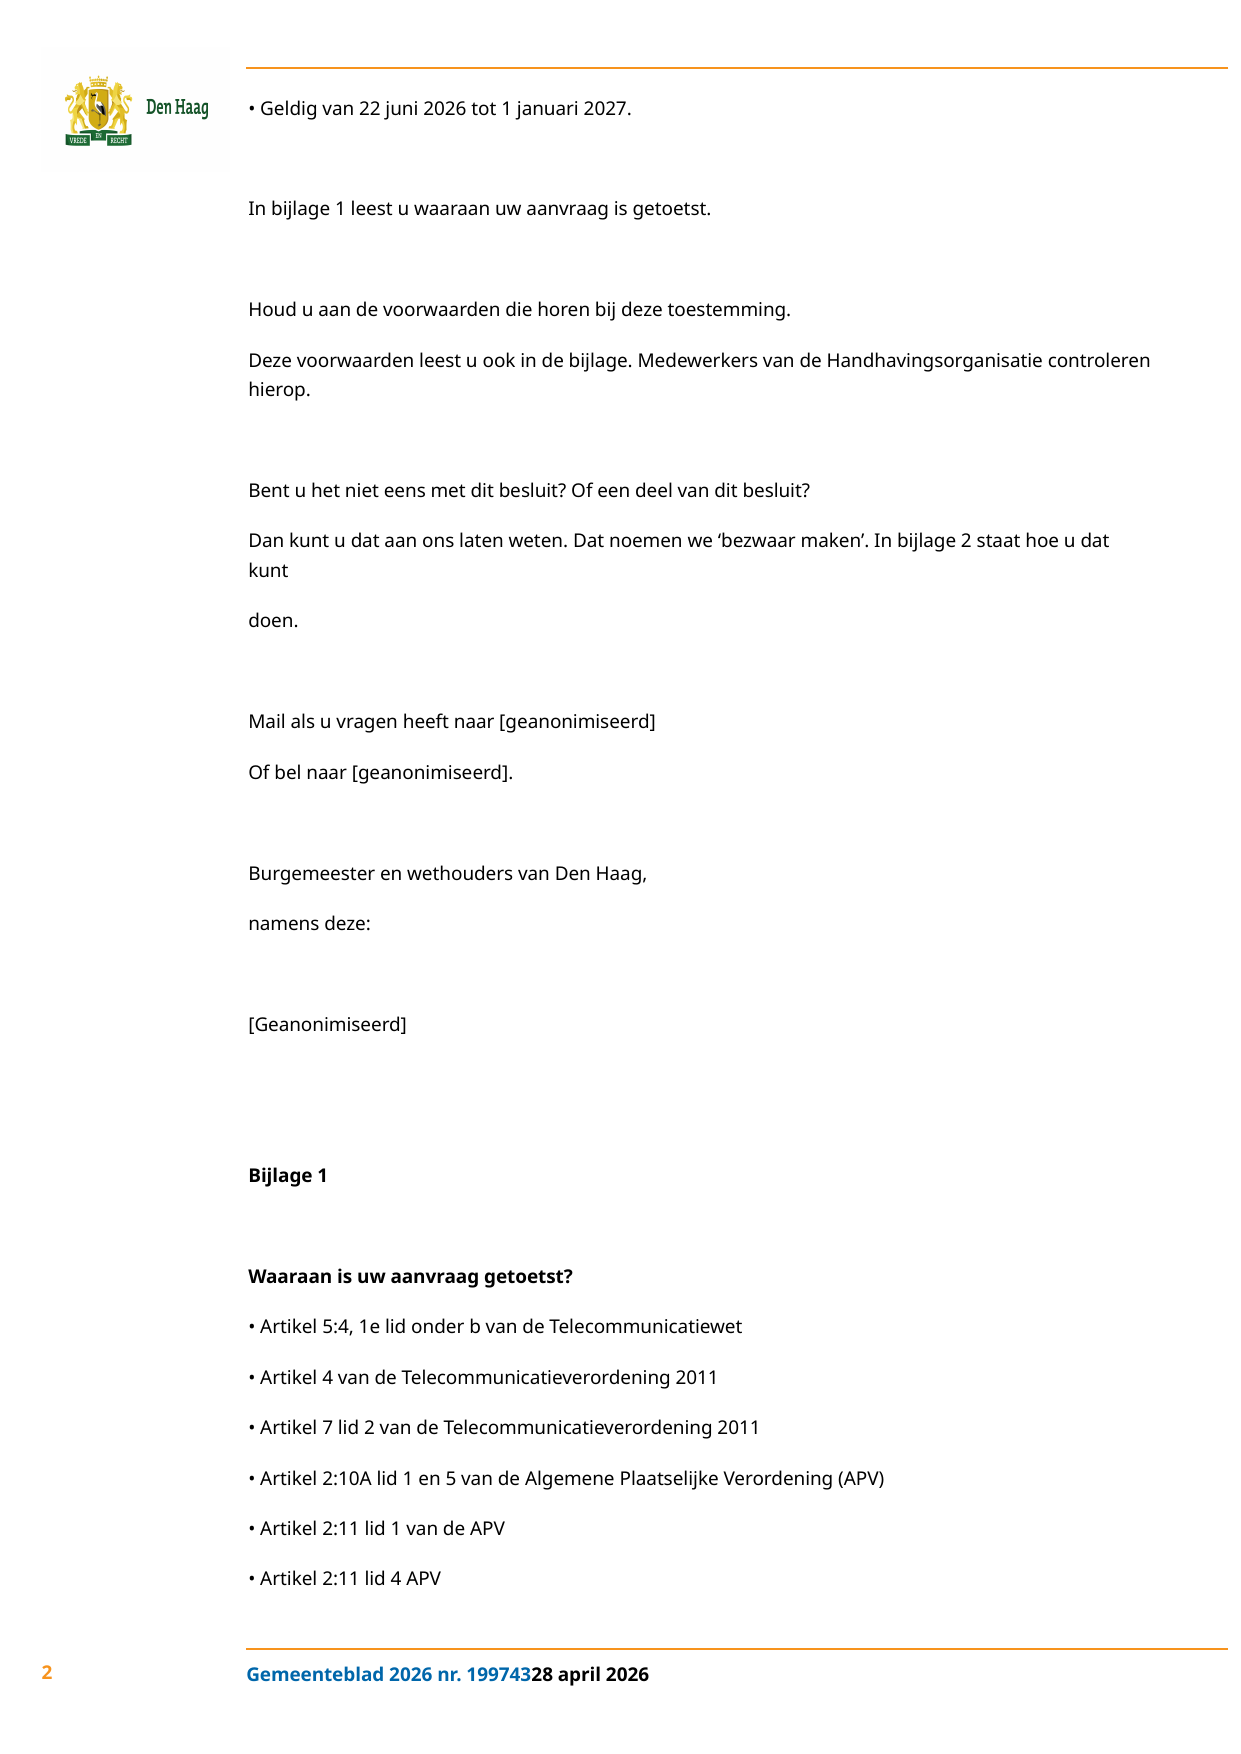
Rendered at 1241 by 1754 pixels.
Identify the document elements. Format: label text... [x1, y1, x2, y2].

text Houd u aan de voorwaarden die horen bij deze toestemming. [248, 296, 1152, 322]
text • Artikel 7 lid 2 van de Telecommunicatieverordening 2011 [248, 1414, 1152, 1440]
text Mail als u vragen heeft naar [geanonimiseerd] [248, 708, 1152, 734]
text doen. [248, 608, 1152, 633]
text namens deze: [248, 910, 1152, 936]
text • Geldig van 22 juni 2026 tot 1 januari 2027. [248, 95, 1152, 121]
text • Artikel 4 van de Telecommunicatieverordening 2011 [248, 1364, 1152, 1390]
text Burgemeester en wethouders van Den Haag, [248, 860, 1152, 886]
text [Geanonimiseerd] [248, 1011, 1152, 1037]
text • Artikel 2:11 lid 4 APV [248, 1566, 1152, 1591]
text Dan kunt u dat aan ons laten weten. Dat noemen we ‘bezwaar maken’. In bijlage 2 staat hoe u dat kunt [248, 528, 1152, 583]
text • Artikel 2:10A lid 1 en 5 van de Algemene Plaatselijke Verordening (APV) [248, 1465, 1152, 1491]
text In bijlage 1 leest u waaraan uw aanvraag is getoetst. [248, 196, 1152, 221]
text Of bel naar [geanonimiseerd]. [248, 759, 1152, 785]
text Waaraan is uw aanvraag getoetst? [248, 1263, 1152, 1289]
text • Artikel 5:4, 1e lid onder b van de Telecommunicatiewet [248, 1313, 1152, 1339]
text Deze voorwaarden leest u ook in de bijlage. Medewerkers van de Handhavingsorganisatie controleren hierop. [248, 347, 1152, 402]
picture [41, 47, 231, 172]
text • Artikel 2:11 lid 1 van de APV [248, 1515, 1152, 1541]
text Bent u het niet eens met dit besluit? Of een deel van dit besluit? [248, 477, 1152, 503]
text Bijlage 1 [248, 1162, 1152, 1188]
